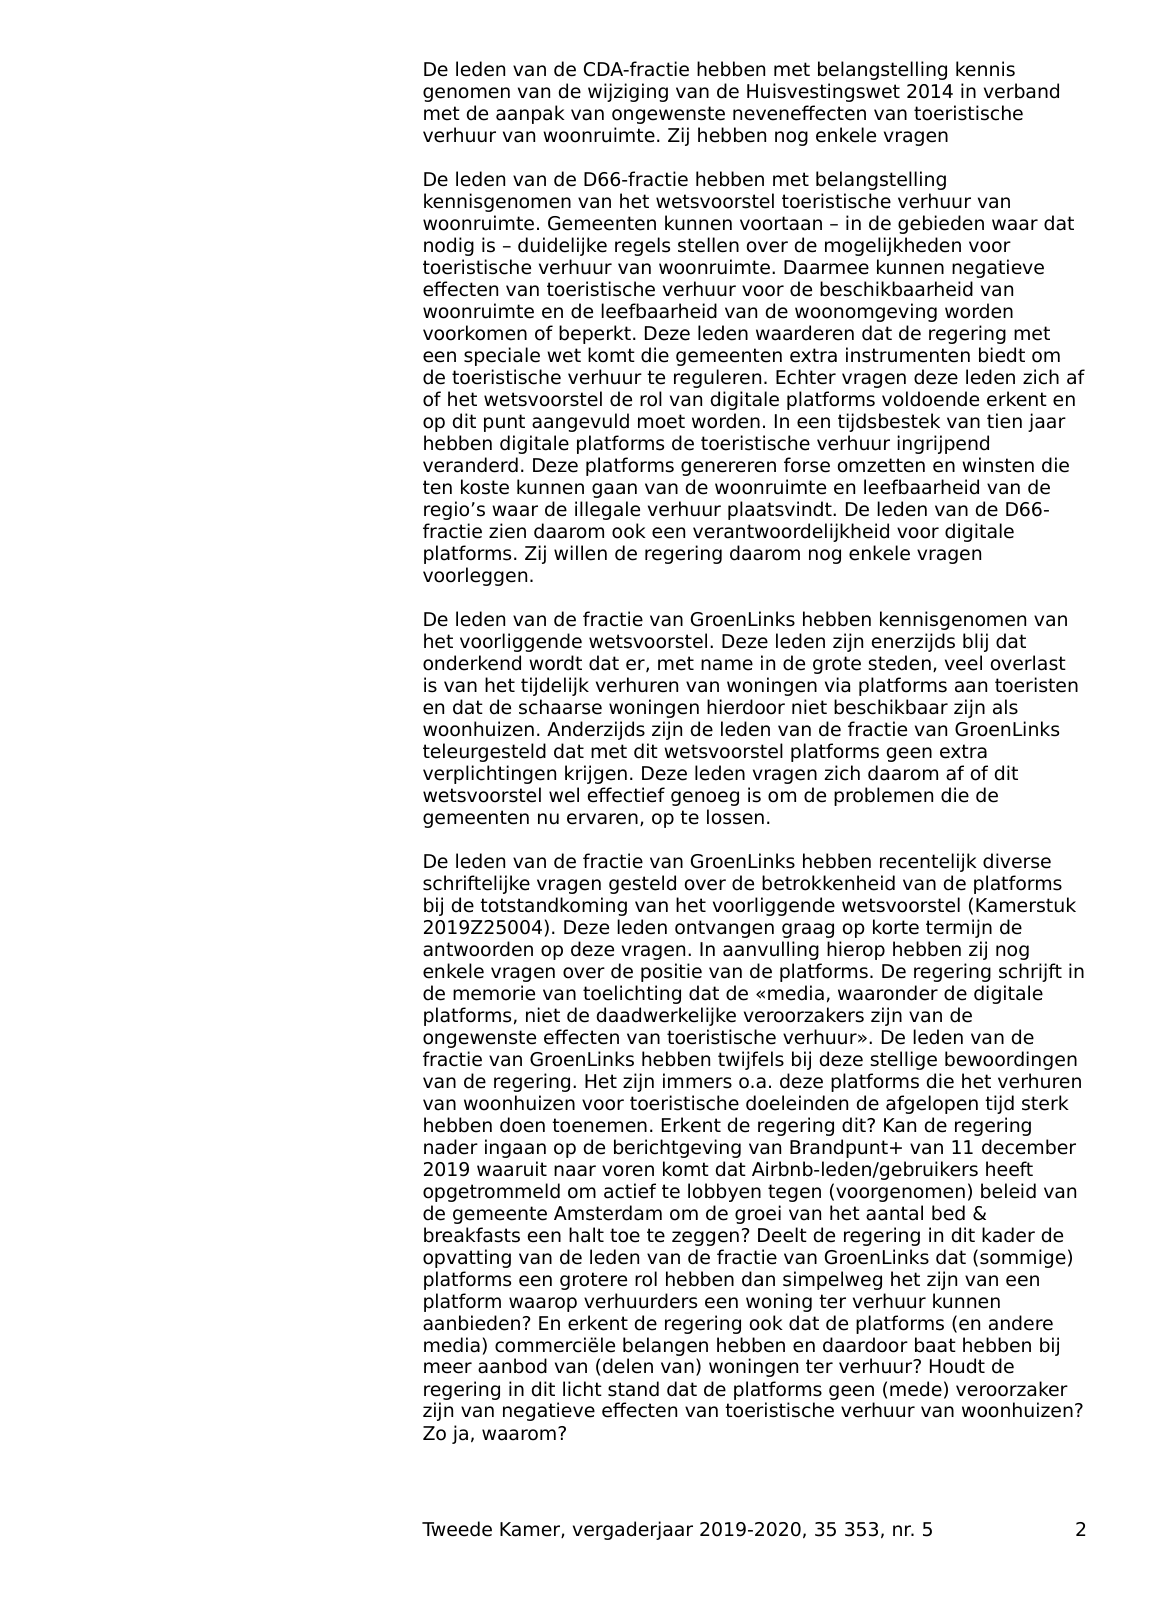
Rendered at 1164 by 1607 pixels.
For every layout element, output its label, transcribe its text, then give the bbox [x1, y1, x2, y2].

text De leden van de fractie van GroenLinks hebben kennisgenomen van het voorliggende wetsvoorstel. Deze leden zijn enerzijds blij dat onderkend wordt dat er, met name in de grote steden, veel overlast is van het tijdelijk verhuren van woningen via platforms aan toeristen en dat de schaarse woningen hierdoor niet beschikbaar zijn als woonhuizen. Anderzijds zijn de leden van de fractie van GroenLinks teleurgesteld dat met dit wetsvoorstel platforms geen extra verplichtingen krijgen. Deze leden vragen zich daarom af of dit wetsvoorstel wel effectief genoeg is om de problemen die de gemeenten nu ervaren, op te lossen. [422, 609, 1087, 829]
text De leden van de CDA-fractie hebben met belangstelling kennis genomen van de wijziging van de Huisvestingswet 2014 in verband met de aanpak van ongewenste neveneffecten van toeristische verhuur van woonruimte. Zij hebben nog enkele vragen [422, 59, 1087, 147]
text De leden van de fractie van GroenLinks hebben recentelijk diverse schriftelijke vragen gesteld over de betrokkenheid van de platforms bij de totstandkoming van het voorliggende wetsvoorstel (Kamerstuk 2019Z25004). Deze leden ontvangen graag op korte termijn de antwoorden op deze vragen. In aanvulling hierop hebben zij nog enkele vragen over de positie van de platforms. De regering schrijft in de memorie van toelichting dat de «media, waaronder de digitale platforms, niet de daadwerkelijke veroorzakers zijn van de ongewenste effecten van toeristische verhuur». De leden van de fractie van GroenLinks hebben twijfels bij deze stellige bewoordingen van de regering. Het zijn immers o.a. deze platforms die het verhuren van woonhuizen voor toeristische doeleinden de afgelopen tijd sterk hebben doen toenemen. Erkent de regering dit? Kan de regering nader ingaan op de berichtgeving van Brandpunt+ van 11 december 2019 waaruit naar voren komt dat Airbnb-leden/gebruikers heeft opgetrommeld om actief te lobbyen tegen (voorgenomen) beleid van de gemeente Amsterdam om de groei van het aantal bed & breakfasts een halt toe te zeggen? Deelt de regering in dit kader de opvatting van de leden van de fractie van GroenLinks dat (sommige) platforms een grotere rol hebben dan simpelweg het zijn van een platform waarop verhuurders een woning ter verhuur kunnen aanbieden? En erkent de regering ook dat de platforms (en andere media) commerciële belangen hebben en daardoor baat hebben bij meer aanbod van (delen van) woningen ter verhuur? Houdt de regering in dit licht stand dat de platforms geen (mede) veroorzaker zijn van negatieve effecten van toeristische verhuur van woonhuizen? Zo ja, waarom? [422, 851, 1087, 1444]
text De leden van de D66-fractie hebben met belangstelling kennisgenomen van het wetsvoorstel toeristische verhuur van woonruimte. Gemeenten kunnen voortaan – in de gebieden waar dat nodig is – duidelijke regels stellen over de mogelijkheden voor toeristische verhuur van woonruimte. Daarmee kunnen negatieve effecten van toeristische verhuur voor de beschikbaarheid van woonruimte en de leefbaarheid van de woonomgeving worden voorkomen of beperkt. Deze leden waarderen dat de regering met een speciale wet komt die gemeenten extra instrumenten biedt om de toeristische verhuur te reguleren. Echter vragen deze leden zich af of het wetsvoorstel de rol van digitale platforms voldoende erkent en op dit punt aangevuld moet worden. In een tijdsbestek van tien jaar hebben digitale platforms de toeristische verhuur ingrijpend veranderd. Deze platforms genereren forse omzetten en winsten die ten koste kunnen gaan van de woonruimte en leefbaarheid van de regio’s waar de illegale verhuur plaatsvindt. De leden van de D66-fractie zien daarom ook een verantwoordelijkheid voor digitale platforms. Zij willen de regering daarom nog enkele vragen voorleggen. [422, 169, 1087, 587]
